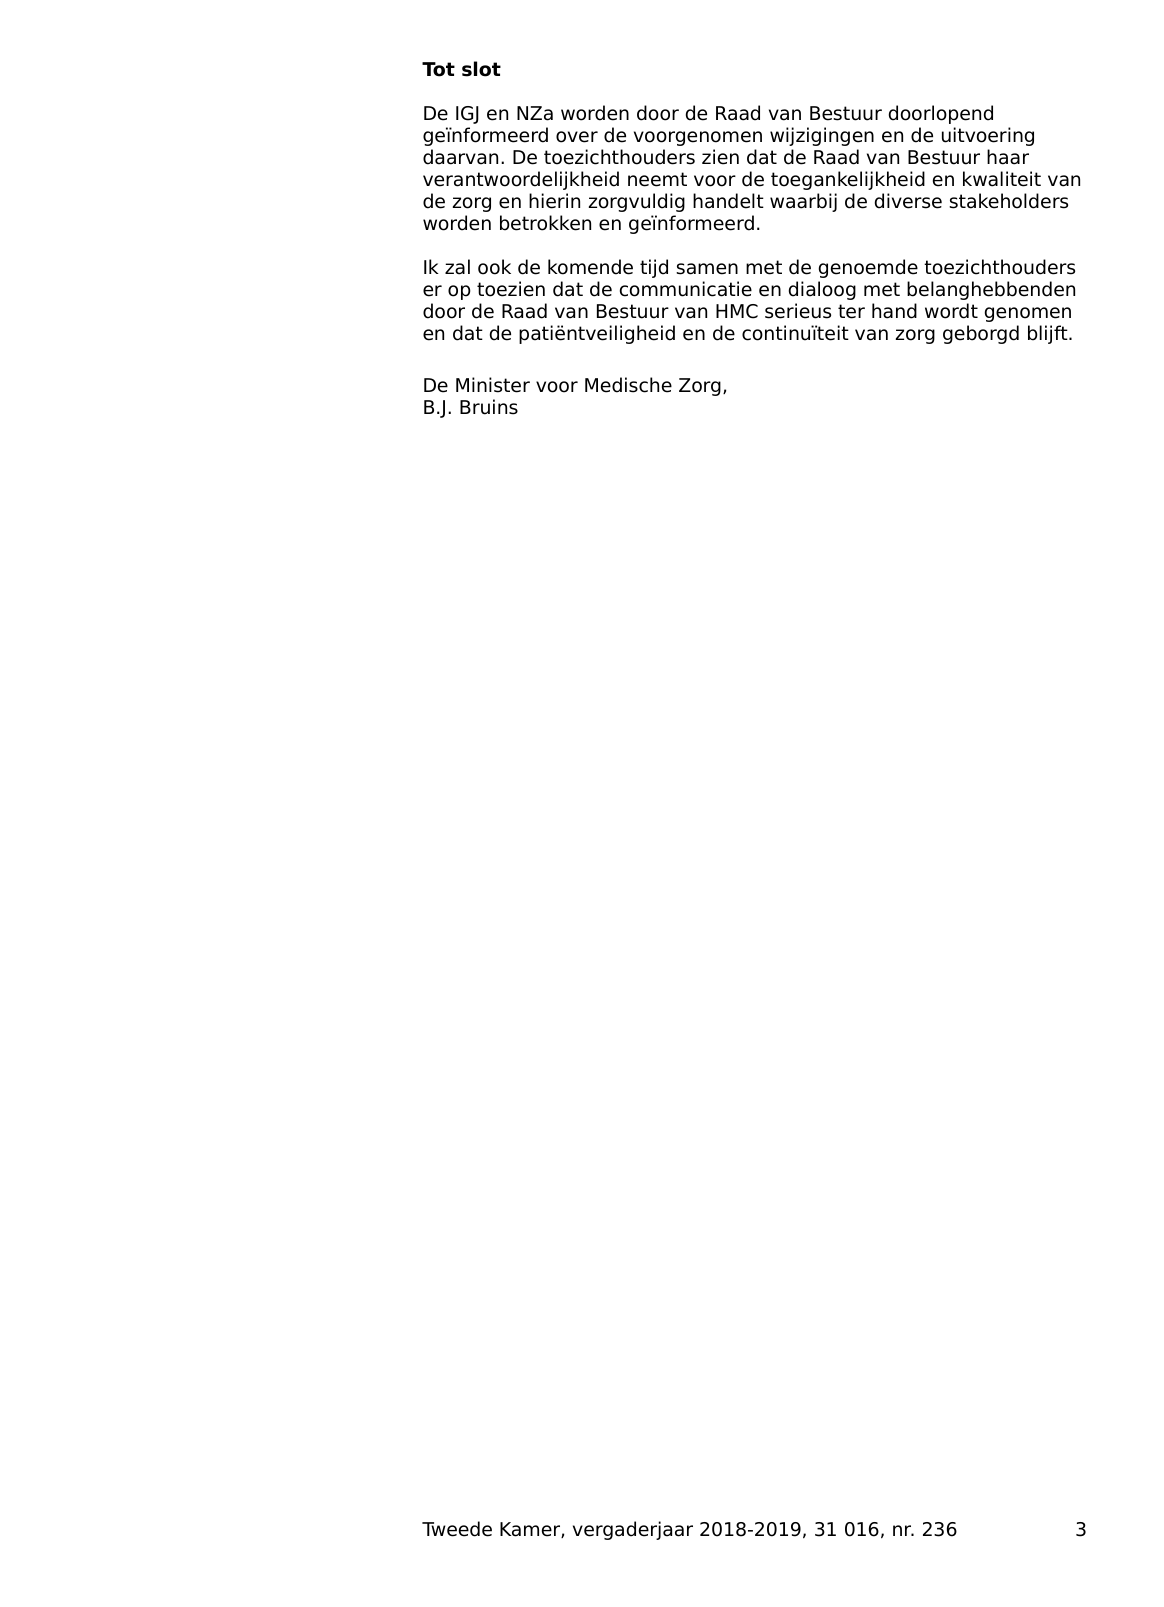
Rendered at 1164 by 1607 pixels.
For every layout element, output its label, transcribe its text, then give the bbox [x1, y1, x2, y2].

text Ik zal ook de komende tijd samen met de genoemde toezichthouders er op toezien dat de communicatie en dialoog met belanghebbenden door de Raad van Bestuur van HMC serieus ter hand wordt genomen en dat de patiëntveiligheid en de continuïteit van zorg geborgd blijft. [422, 257, 1087, 345]
text De Minister voor Medische Zorg, B.J. Bruins [422, 375, 1087, 419]
subtitle Tot slot [422, 59, 1087, 81]
text De IGJ en NZa worden door de Raad van Bestuur doorlopend geïnformeerd over de voorgenomen wijzigingen en de uitvoering daarvan. De toezichthouders zien dat de Raad van Bestuur haar verantwoordelijkheid neemt voor de toegankelijkheid en kwaliteit van de zorg en hierin zorgvuldig handelt waarbij de diverse stakeholders worden betrokken en geïnformeerd. [422, 103, 1087, 235]
